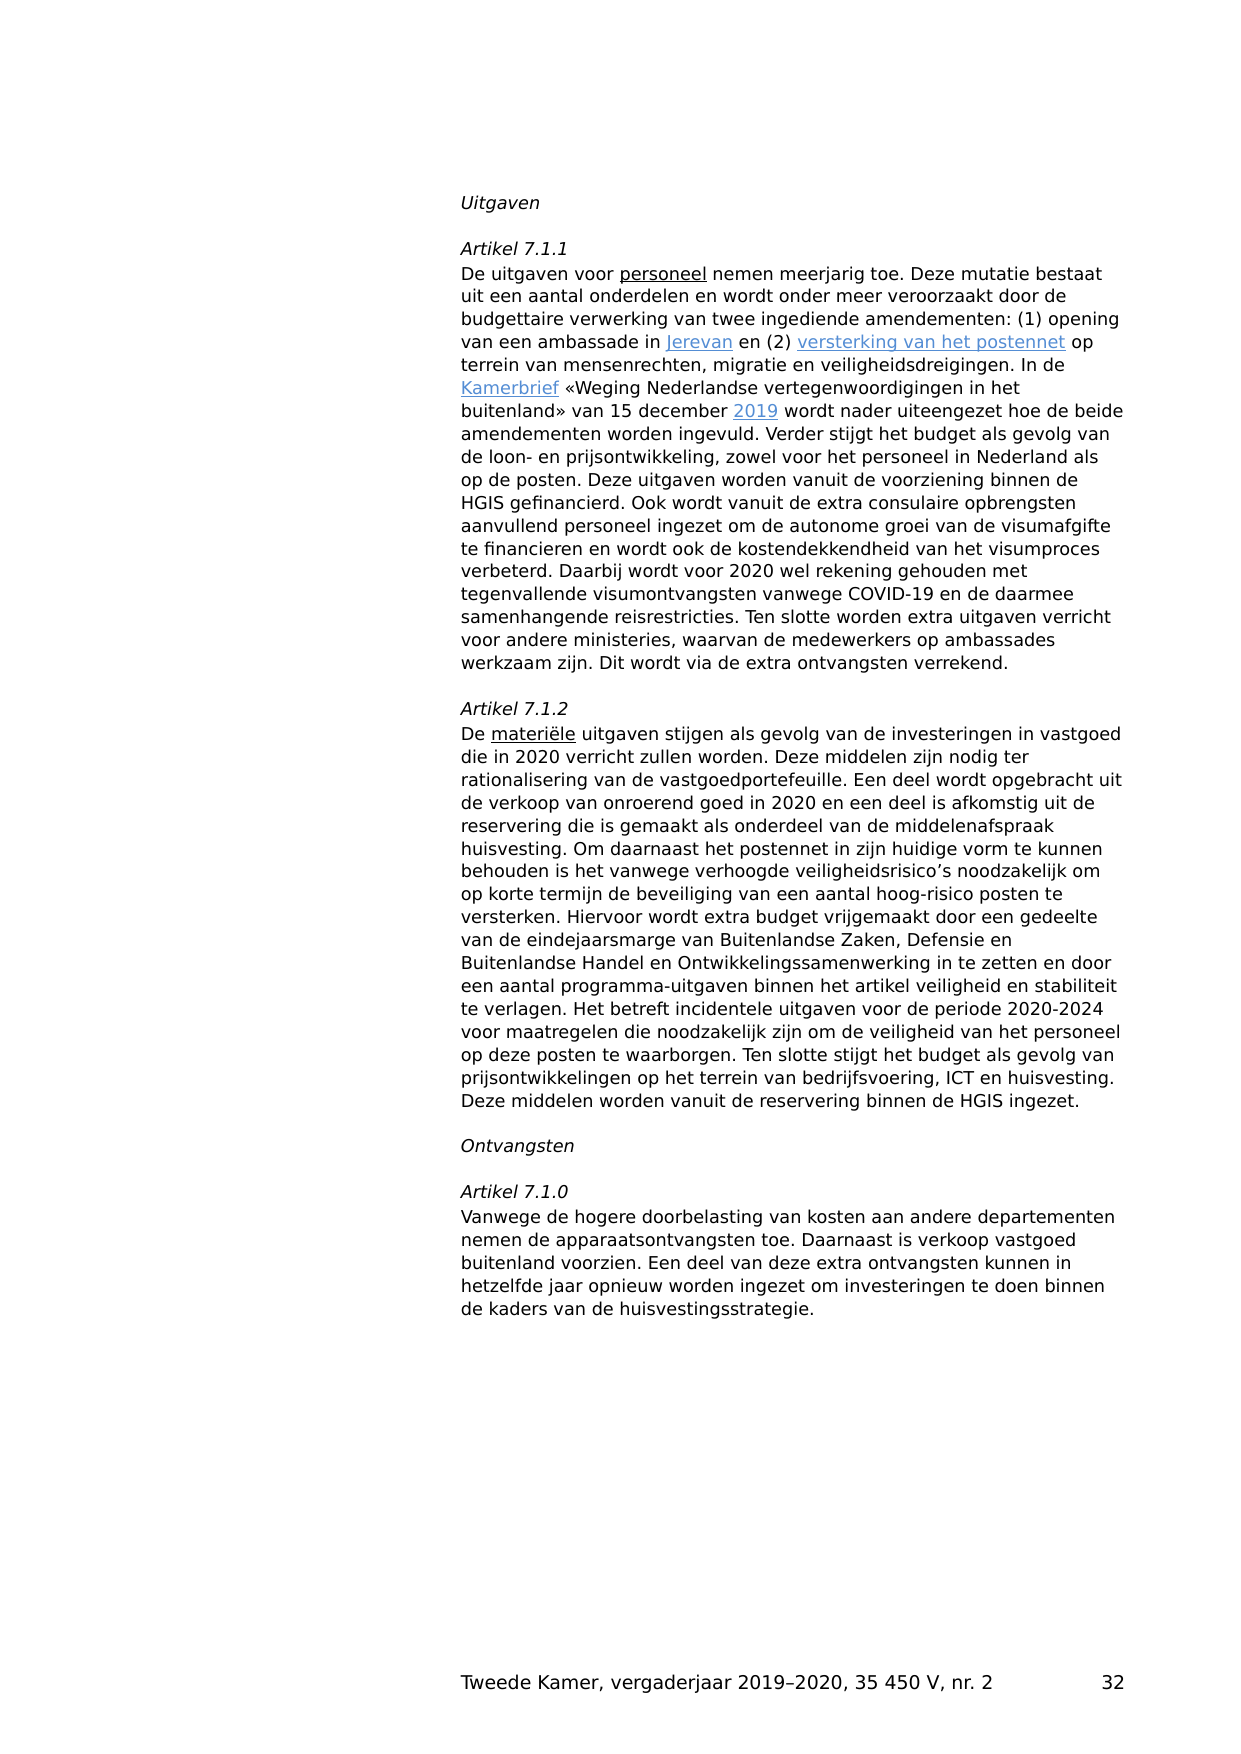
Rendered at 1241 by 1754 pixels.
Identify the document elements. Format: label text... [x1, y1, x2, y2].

text Uitgaven [461, 191, 1125, 214]
text Vanwege de hogere doorbelasting van kosten aan andere departementen nemen de apparaatsontvangsten toe. Daarnaast is verkoop vastgoed buitenland voorzien. Een deel van deze extra ontvangsten kunnen in hetzelfde jaar opnieuw worden ingezet om investeringen te doen binnen de kaders van de huisvestingsstrategie. [461, 1205, 1125, 1320]
text Artikel 7.1.2 [461, 697, 1125, 720]
text De uitgaven voor personeel nemen meerjarig toe. Deze mutatie bestaat uit een aantal onderdelen en wordt onder meer veroorzaakt door de budgettaire verwerking van twee ingediende amendementen: (1) opening van een ambassade in Jerevan en (2) versterking van het postennet op terrein van mensenrechten, migratie en veiligheidsdreigingen. In de Kamerbrief «Weging Nederlandse vertegenwoordigingen in het buitenland» van 15 december 2019 wordt nader uiteengezet hoe de beide amendementen worden ingevuld. Verder stijgt het budget als gevolg van de loon- en prijsontwikkeling, zowel voor het personeel in Nederland als op de posten. Deze uitgaven worden vanuit de voorziening binnen de HGIS gefinancierd. Ook wordt vanuit de extra consulaire opbrengsten aanvullend personeel ingezet om de autonome groei van de visumafgifte te financieren en wordt ook de kostendekkendheid van het visumproces verbeterd. Daarbij wordt voor 2020 wel rekening gehouden met tegenvallende visumontvangsten vanwege COVID-19 en de daarmee samenhangende reisrestricties. Ten slotte worden extra uitgaven verricht voor andere ministeries, waarvan de medewerkers op ambassades werkzaam zijn. Dit wordt via de extra ontvangsten verrekend. [461, 262, 1125, 674]
text Artikel 7.1.1 [461, 237, 1125, 259]
text Ontvangsten [461, 1134, 1125, 1157]
text Artikel 7.1.0 [461, 1180, 1125, 1203]
text De materiële uitgaven stijgen als gevolg van de investeringen in vastgoed die in 2020 verricht zullen worden. Deze middelen zijn nodig ter rationalisering van de vastgoedportefeuille. Een deel wordt opgebracht uit de verkoop van onroerend goed in 2020 en een deel is afkomstig uit de reservering die is gemaakt als onderdeel van de middelenafspraak huisvesting. Om daarnaast het postennet in zijn huidige vorm te kunnen behouden is het vanwege verhoogde veiligheidsrisico’s noodzakelijk om op korte termijn de beveiliging van een aantal hoog-risico posten te versterken. Hiervoor wordt extra budget vrijgemaakt door een gedeelte van de eindejaarsmarge van Buitenlandse Zaken, Defensie en Buitenlandse Handel en Ontwikkelingssamenwerking in te zetten en door een aantal programma-uitgaven binnen het artikel veiligheid en stabiliteit te verlagen. Het betreft incidentele uitgaven voor de periode 2020-2024 voor maatregelen die noodzakelijk zijn om de veiligheid van het personeel op deze posten te waarborgen. Ten slotte stijgt het budget als gevolg van prijsontwikkelingen op het terrein van bedrijfsvoering, ICT en huisvesting. Deze middelen worden vanuit de reservering binnen de HGIS ingezet. [461, 722, 1125, 1112]
